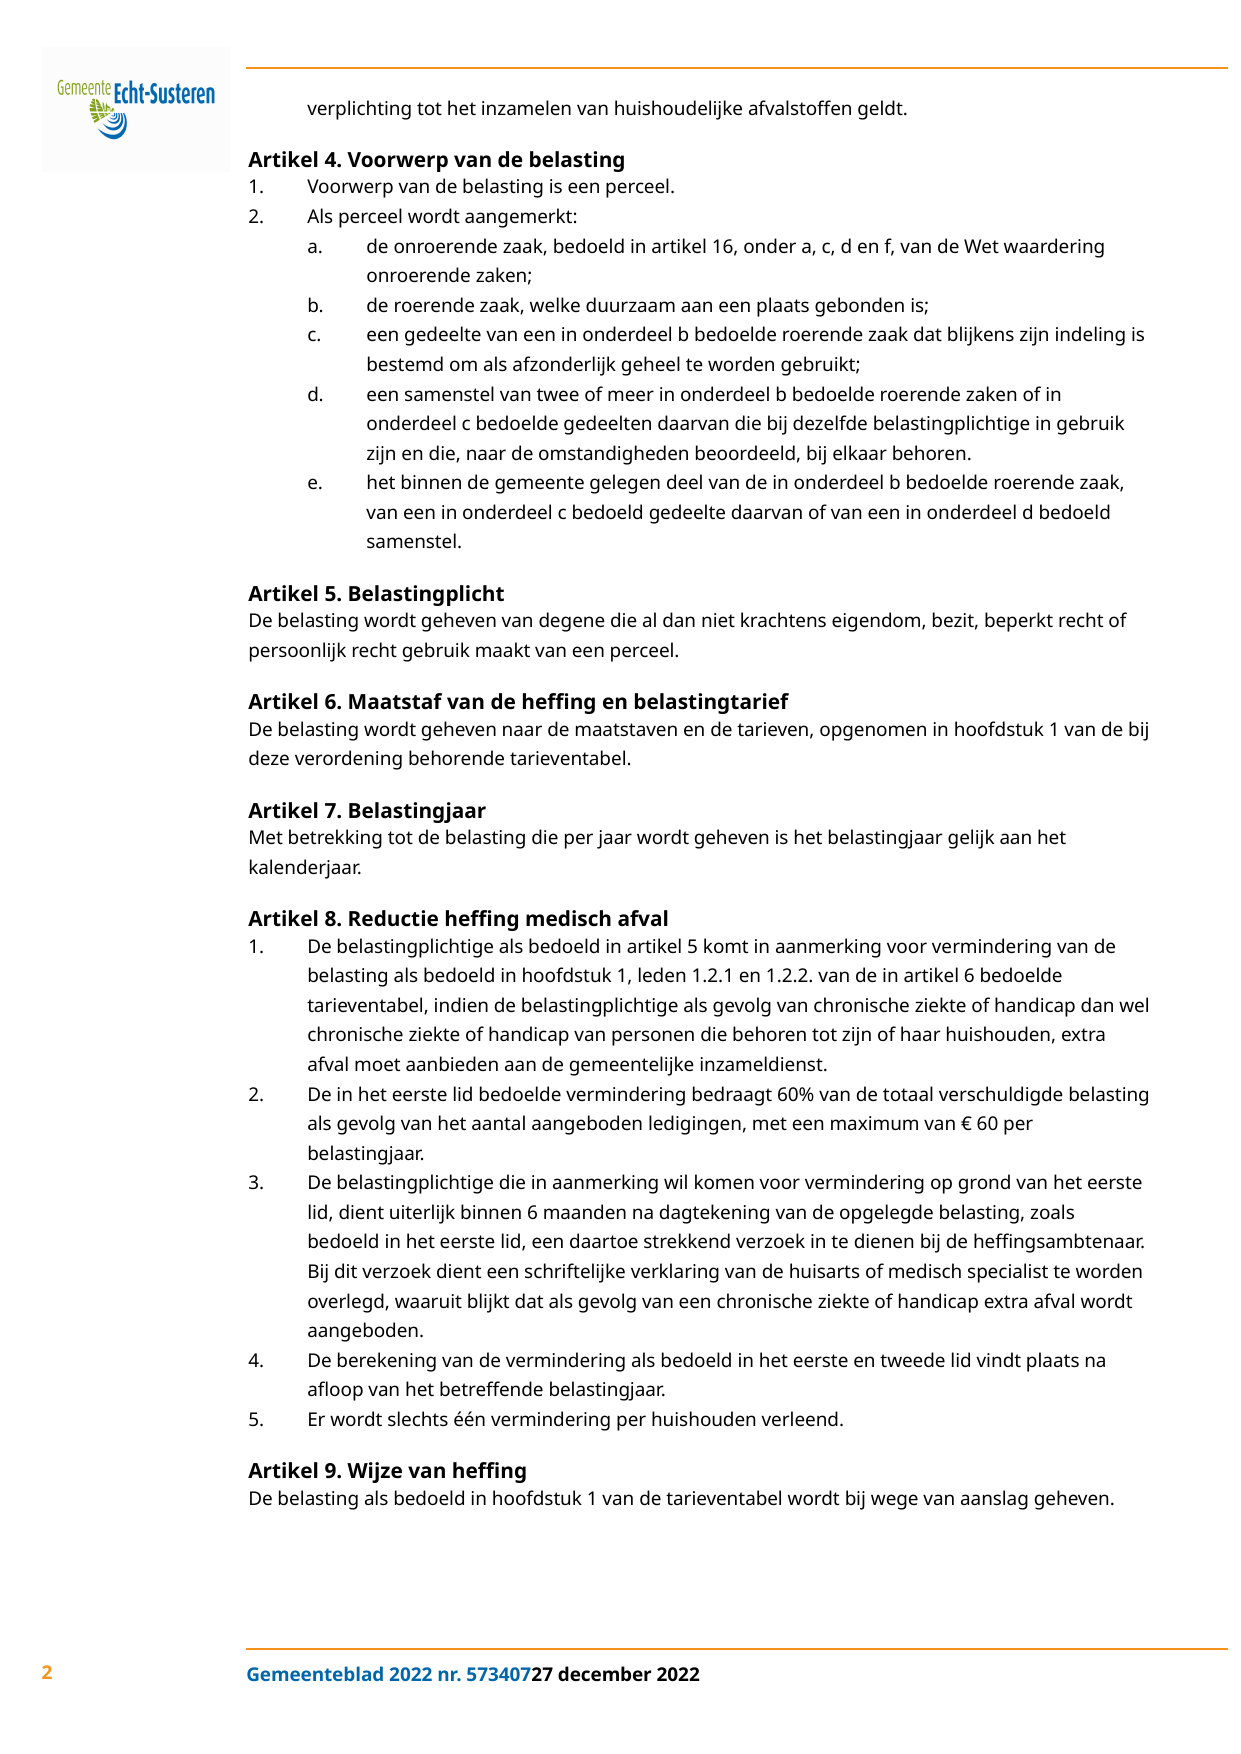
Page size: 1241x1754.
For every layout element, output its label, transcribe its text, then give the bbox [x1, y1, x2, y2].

list de roerende zaak, welke duurzaam aan een plaats gebonden is; [307, 292, 1152, 318]
text Artikel 6. Maatstaf van de heffing en belastingtarief [248, 687, 1152, 716]
list De berekening van de vermindering als bedoeld in het eerste en tweede lid vindt plaats na afloop van het betreffende belastingjaar. [248, 1347, 1152, 1402]
text De belasting wordt geheven naar de maatstaven en de tarieven, opgenomen in hoofdstuk 1 van de bij deze verordening behorende tarieventabel. [248, 716, 1152, 771]
list Als perceel wordt aangemerkt: [248, 203, 1152, 229]
text De belasting wordt geheven van degene die al dan niet krachtens eigendom, bezit, beperkt recht of [248, 607, 1152, 633]
text Artikel 8. Reductie heffing medisch afval [248, 904, 1152, 933]
text Met betrekking tot de belasting die per jaar wordt geheven is het belastingjaar gelijk aan het kalenderjaar. [248, 824, 1152, 880]
text Artikel 4. Voorwerp van de belasting [248, 145, 1152, 174]
text Artikel 5. Belastingplicht [248, 579, 1152, 607]
list De in het eerste lid bedoelde vermindering bedraagt 60% van de totaal verschuldigde belasting als gevolg van het aantal aangeboden ledigingen, met een maximum van € 60 per belastingjaar. [248, 1081, 1152, 1166]
list verplichting tot het inzamelen van huishoudelijke afvalstoffen geldt. [248, 95, 1152, 121]
list De belastingplichtige als bedoeld in artikel 5 komt in aanmerking voor vermindering van de belasting als bedoeld in hoofdstuk 1, leden 1.2.1 en 1.2.2. van de in artikel 6 bedoelde tarieventabel, indien de belastingplichtige als gevolg van chronische ziekte of handicap dan wel chronische ziekte of handicap van personen die behoren tot zijn of haar huishouden, extra afval moet aanbieden aan de gemeentelijke inzameldienst. [248, 933, 1152, 1077]
text persoonlijk recht gebruik maakt van een perceel. [248, 637, 1152, 663]
list Er wordt slechts één vermindering per huishouden verleend. [248, 1406, 1152, 1432]
list het binnen de gemeente gelegen deel van de in onderdeel b bedoelde roerende zaak, van een in onderdeel c bedoeld gedeelte daarvan of van een in onderdeel d bedoeld samenstel. [307, 469, 1152, 554]
list Voorwerp van de belasting is een perceel. [248, 174, 1152, 199]
text De belasting als bedoeld in hoofdstuk 1 van de tarieventabel wordt bij wege van aanslag geheven. [248, 1485, 1152, 1511]
text Artikel 9. Wijze van heffing [248, 1457, 1152, 1485]
picture [41, 47, 231, 172]
list een gedeelte van een in onderdeel b bedoelde roerende zaak dat blijkens zijn indeling is bestemd om als afzonderlijk geheel te worden gebruikt; [307, 322, 1152, 377]
list een samenstel van twee of meer in onderdeel b bedoelde roerende zaken of in onderdeel c bedoelde gedeelten daarvan die bij dezelfde belastingplichtige in gebruik zijn en die, naar de omstandigheden beoordeeld, bij elkaar behoren. [307, 381, 1152, 466]
text Artikel 7. Belastingjaar [248, 796, 1152, 824]
list De belastingplichtige die in aanmerking wil komen voor vermindering op grond van het eerste lid, dient uiterlijk binnen 6 maanden na dagtekening van de opgelegde belasting, zoals bedoeld in het eerste lid, een daartoe strekkend verzoek in te dienen bij de heffingsambtenaar. Bij dit verzoek dient een schriftelijke verklaring van de huisarts of medisch specialist te worden overlegd, waaruit blijkt dat als gevolg van een chronische ziekte of handicap extra afval wordt aangeboden. [248, 1169, 1152, 1343]
list de onroerende zaak, bedoeld in artikel 16, onder a, c, d en f, van de Wet waardering onroerende zaken; [307, 233, 1152, 288]
